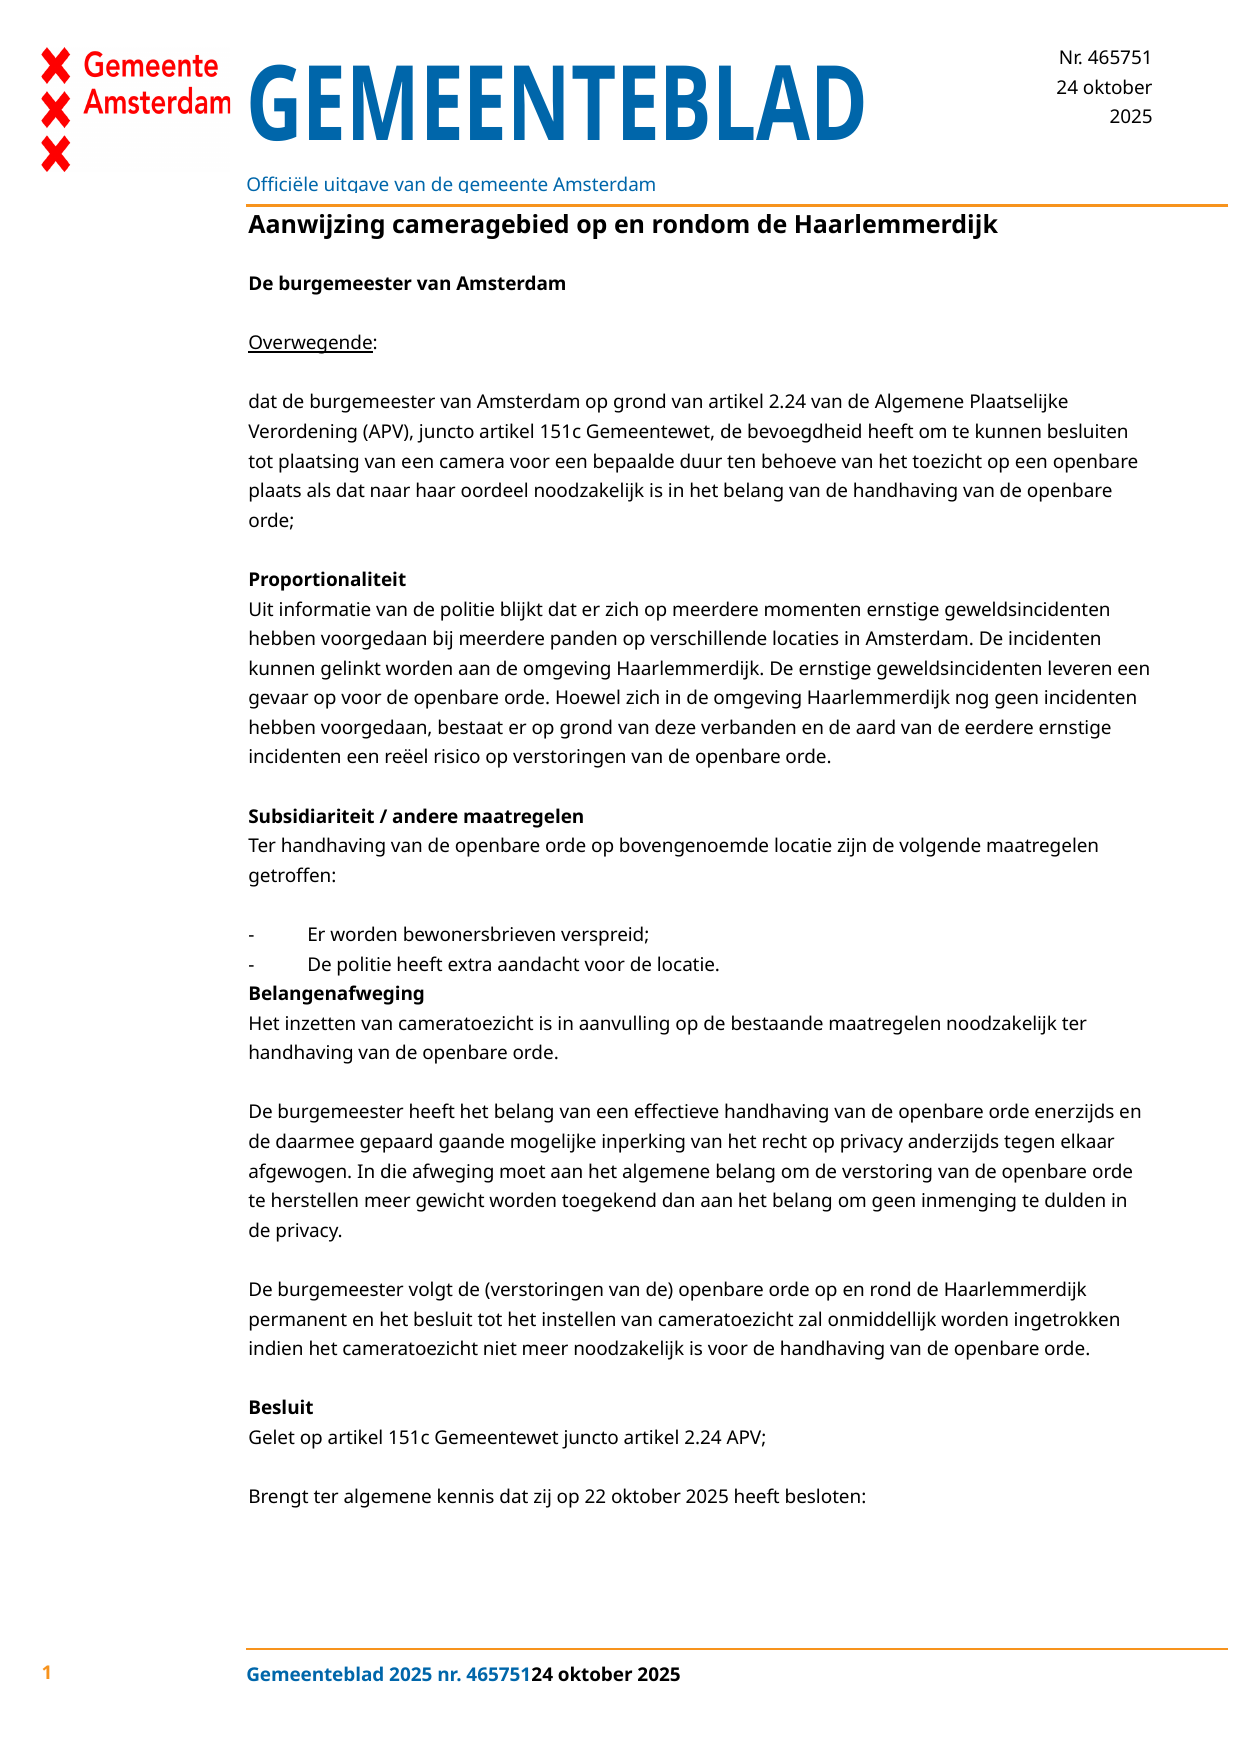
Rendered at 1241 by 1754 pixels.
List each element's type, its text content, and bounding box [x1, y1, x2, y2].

text Overwegende: [248, 329, 1152, 355]
text De burgemeester heeft het belang van een effectieve handhaving van de openbare orde enerzijds en de daarmee gepaard gaande mogelijke inperking van het recht op privacy anderzijds tegen elkaar afgewogen. In die afweging moet aan het algemene belang om de verstoring van de openbare orde te herstellen meer gewicht worden toegekend dan aan het belang om geen inmenging te dulden in de privacy. [248, 1099, 1152, 1243]
text Ter handhaving van de openbare orde op bovengenoemde locatie zijn de volgende maatregelen getroffen: [248, 832, 1152, 888]
text dat de burgemeester van Amsterdam op grond van artikel 2.24 van de Algemene Plaatselijke Verordening (APV), juncto artikel 151c Gemeentewet, de bevoegdheid heeft om te kunnen besluiten tot plaatsing van een camera voor een bepaalde duur ten behoeve van het toezicht op een openbare plaats als dat naar haar oordeel noodzakelijk is in het belang van de handhaving van de openbare orde; [248, 389, 1152, 533]
text Proportionaliteit [248, 566, 1152, 592]
text De burgemeester volgt de (verstoringen van de) openbare orde op en rond de Haarlemmerdijk permanent en het besluit tot het instellen van cameratoezicht zal onmiddellijk worden ingetrokken indien het cameratoezicht niet meer noodzakelijk is voor de handhaving van de openbare orde. [248, 1276, 1152, 1361]
text Aanwijzing cameragebied op en rondom de Haarlemmerdijk [248, 207, 1152, 241]
text Het inzetten van cameratoezicht is in aanvulling op de bestaande maatregelen noodzakelijk ter handhaving van de openbare orde. [248, 1010, 1152, 1065]
list De politie heeft extra aandacht voor de locatie. [248, 951, 1152, 976]
list Er worden bewonersbrieven verspreid; [248, 921, 1152, 947]
text Belangenafweging [248, 980, 1152, 1006]
text De burgemeester van Amsterdam [248, 270, 1152, 296]
text Subsidiariteit / andere maatregelen [248, 803, 1152, 828]
picture [41, 47, 231, 172]
text Uit informatie van de politie blijkt dat er zich op meerdere momenten ernstige geweldsincidenten hebben voorgedaan bij meerdere panden op verschillende locaties in Amsterdam. De incidenten kunnen gelinkt worden aan de omgeving Haarlemmerdijk. De ernstige geweldsincidenten leveren een gevaar op voor de openbare orde. Hoewel zich in de omgeving Haarlemmerdijk nog geen incidenten hebben voorgedaan, bestaat er op grond van deze verbanden en de aard van de eerdere ernstige incidenten een reëel risico op verstoringen van de openbare orde. [248, 596, 1152, 769]
text Besluit [248, 1394, 1152, 1420]
text Brengt ter algemene kennis dat zij op 22 oktober 2025 heeft besloten: [248, 1483, 1152, 1509]
text Gelet op artikel 151c Gemeentewet juncto artikel 2.24 APV; [248, 1424, 1152, 1450]
